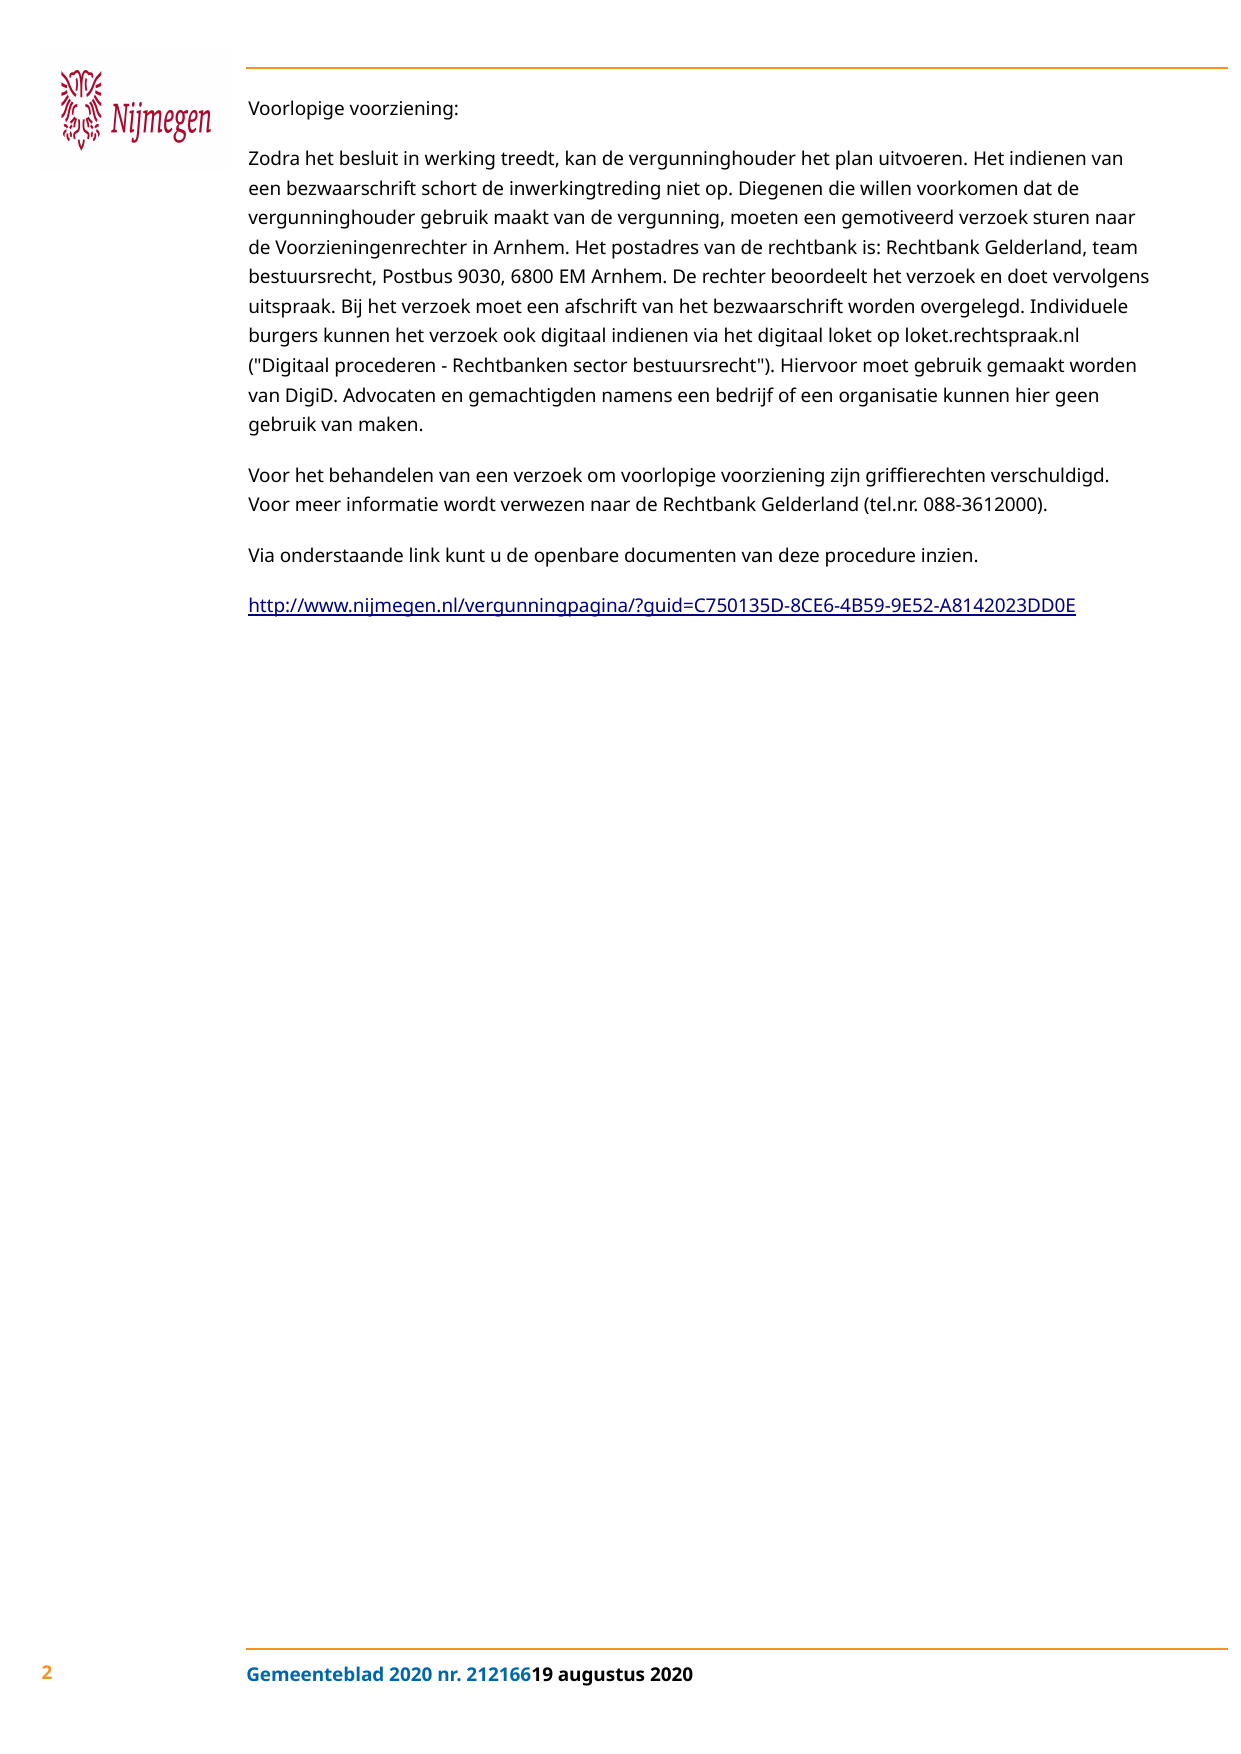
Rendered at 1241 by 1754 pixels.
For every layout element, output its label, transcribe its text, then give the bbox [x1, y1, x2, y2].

text Via onderstaande link kunt u de openbare documenten van deze procedure inzien. [248, 542, 1152, 568]
text Voorlopige voorziening: [248, 95, 1152, 121]
text Voor het behandelen van een verzoek om voorlopige voorziening zijn griffierechten verschuldigd. Voor meer informatie wordt verwezen naar de Rechtbank Gelderland (tel.nr. 088-3612000). [248, 462, 1152, 517]
text http://www.nijmegen.nl/vergunningpagina/?guid=C750135D-8CE6-4B59-9E52-A8142023DD0E [248, 592, 1152, 618]
text Zodra het besluit in werking treedt, kan de vergunninghouder het plan uitvoeren. Het indienen van een bezwaarschrift schort de inwerkingtreding niet op. Diegenen die willen voorkomen dat de vergunninghouder gebruik maakt van de vergunning, moeten een gemotiveerd verzoek sturen naar de Voorzieningenrechter in Arnhem. Het postadres van de rechtbank is: Rechtbank Gelderland, team bestuursrecht, Postbus 9030, 6800 EM Arnhem. De rechter beoordeelt het verzoek en doet vervolgens uitspraak. Bij het verzoek moet een afschrift van het bezwaarschrift worden overgelegd. Individuele burgers kunnen het verzoek ook digitaal indienen via het digitaal loket op loket.rechtspraak.nl ("Digitaal procederen - Rechtbanken sector bestuursrecht"). Hiervoor moet gebruik gemaakt worden van DigiD. Advocaten en gemachtigden namens een bedrijf of een organisatie kunnen hier geen gebruik van maken. [248, 145, 1152, 437]
picture [41, 47, 231, 172]
